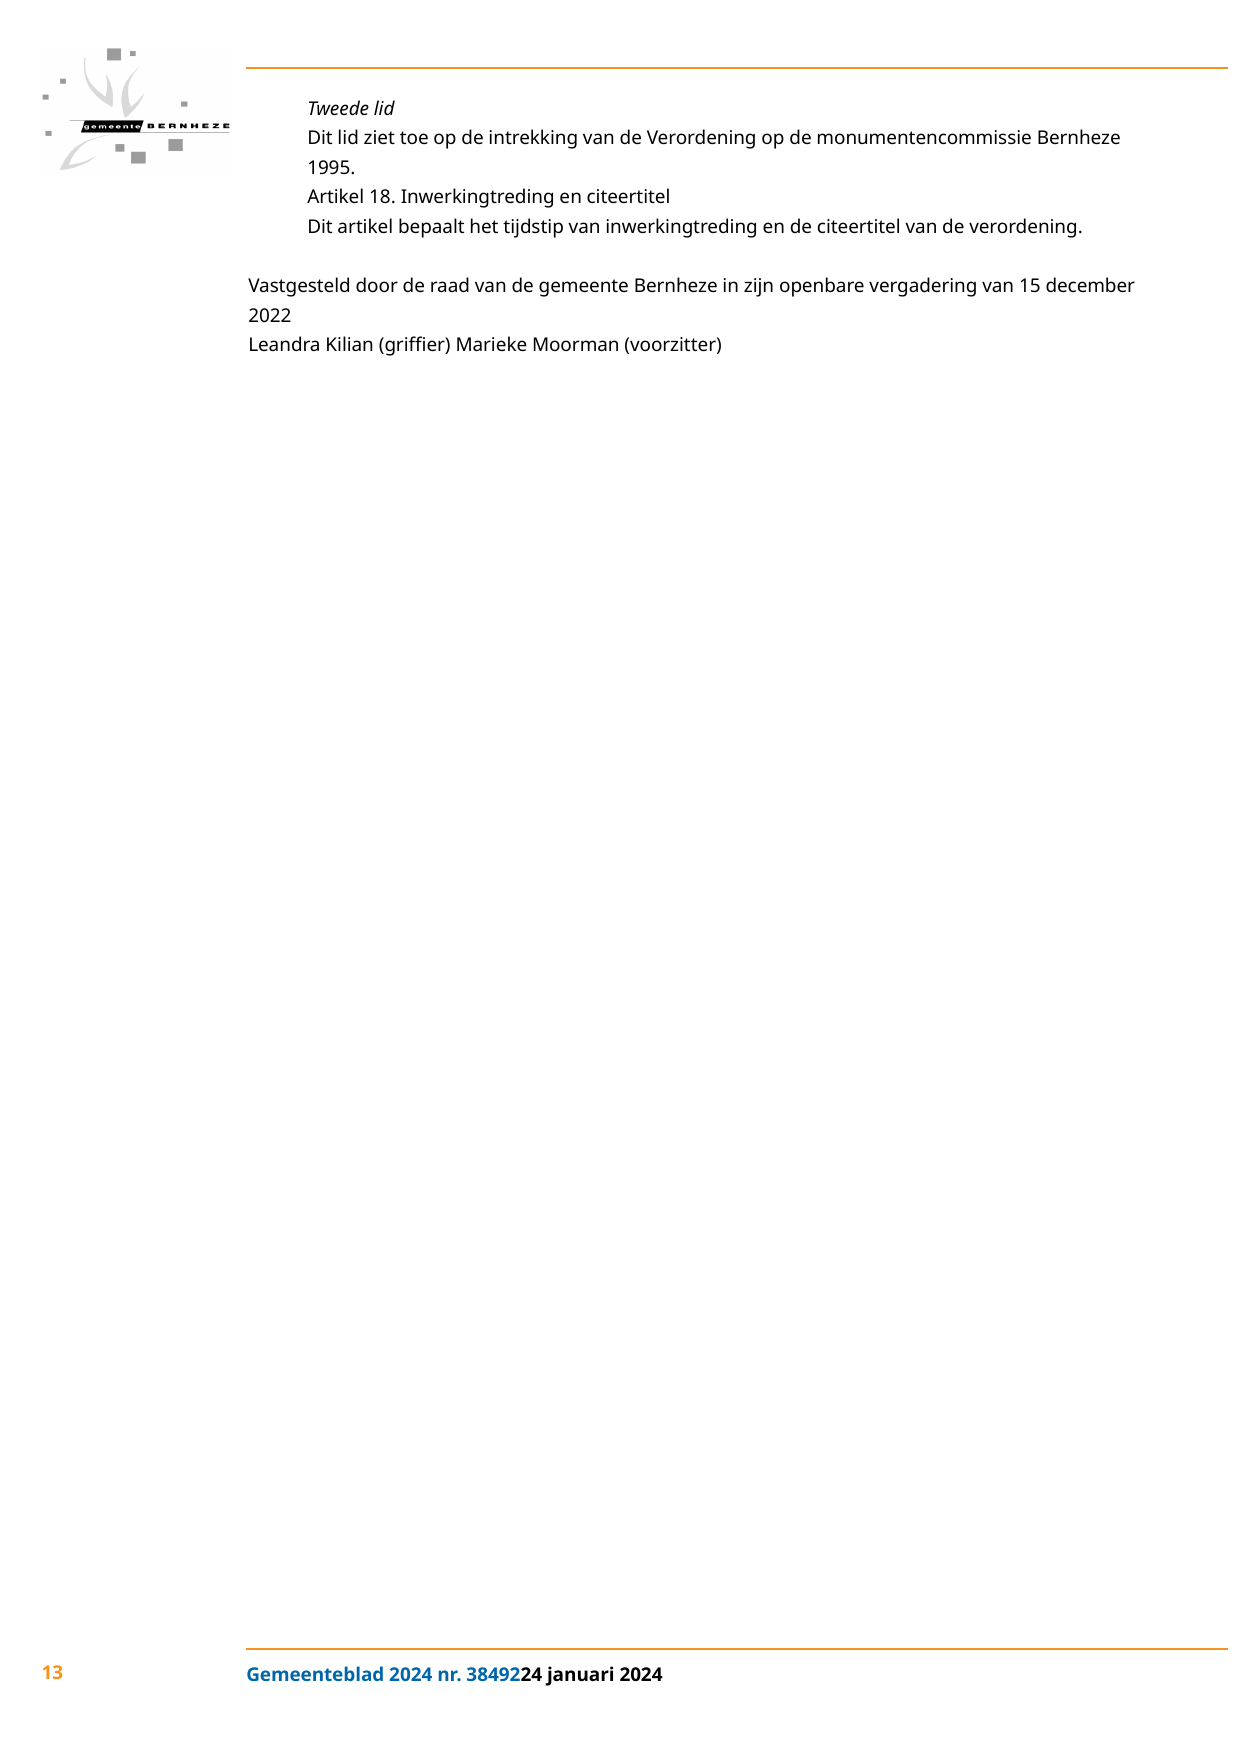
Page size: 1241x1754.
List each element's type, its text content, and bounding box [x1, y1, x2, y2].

text Leandra Kilian (griffier) Marieke Moorman (voorzitter) [248, 331, 1152, 357]
list Tweede lid [248, 95, 1152, 121]
text Vastgesteld door de raad van de gemeente Bernheze in zijn openbare vergadering van 15 december 2022 [248, 272, 1152, 328]
list Artikel 18. Inwerkingtreding en citeertitel [248, 183, 1152, 209]
list Dit lid ziet toe op de intrekking van de Verordening op de monumentencommissie Bernheze 1995. [248, 124, 1152, 180]
list Dit artikel bepaalt het tijdstip van inwerkingtreding en de citeertitel van de verordening. [248, 213, 1152, 239]
picture [41, 47, 231, 172]
